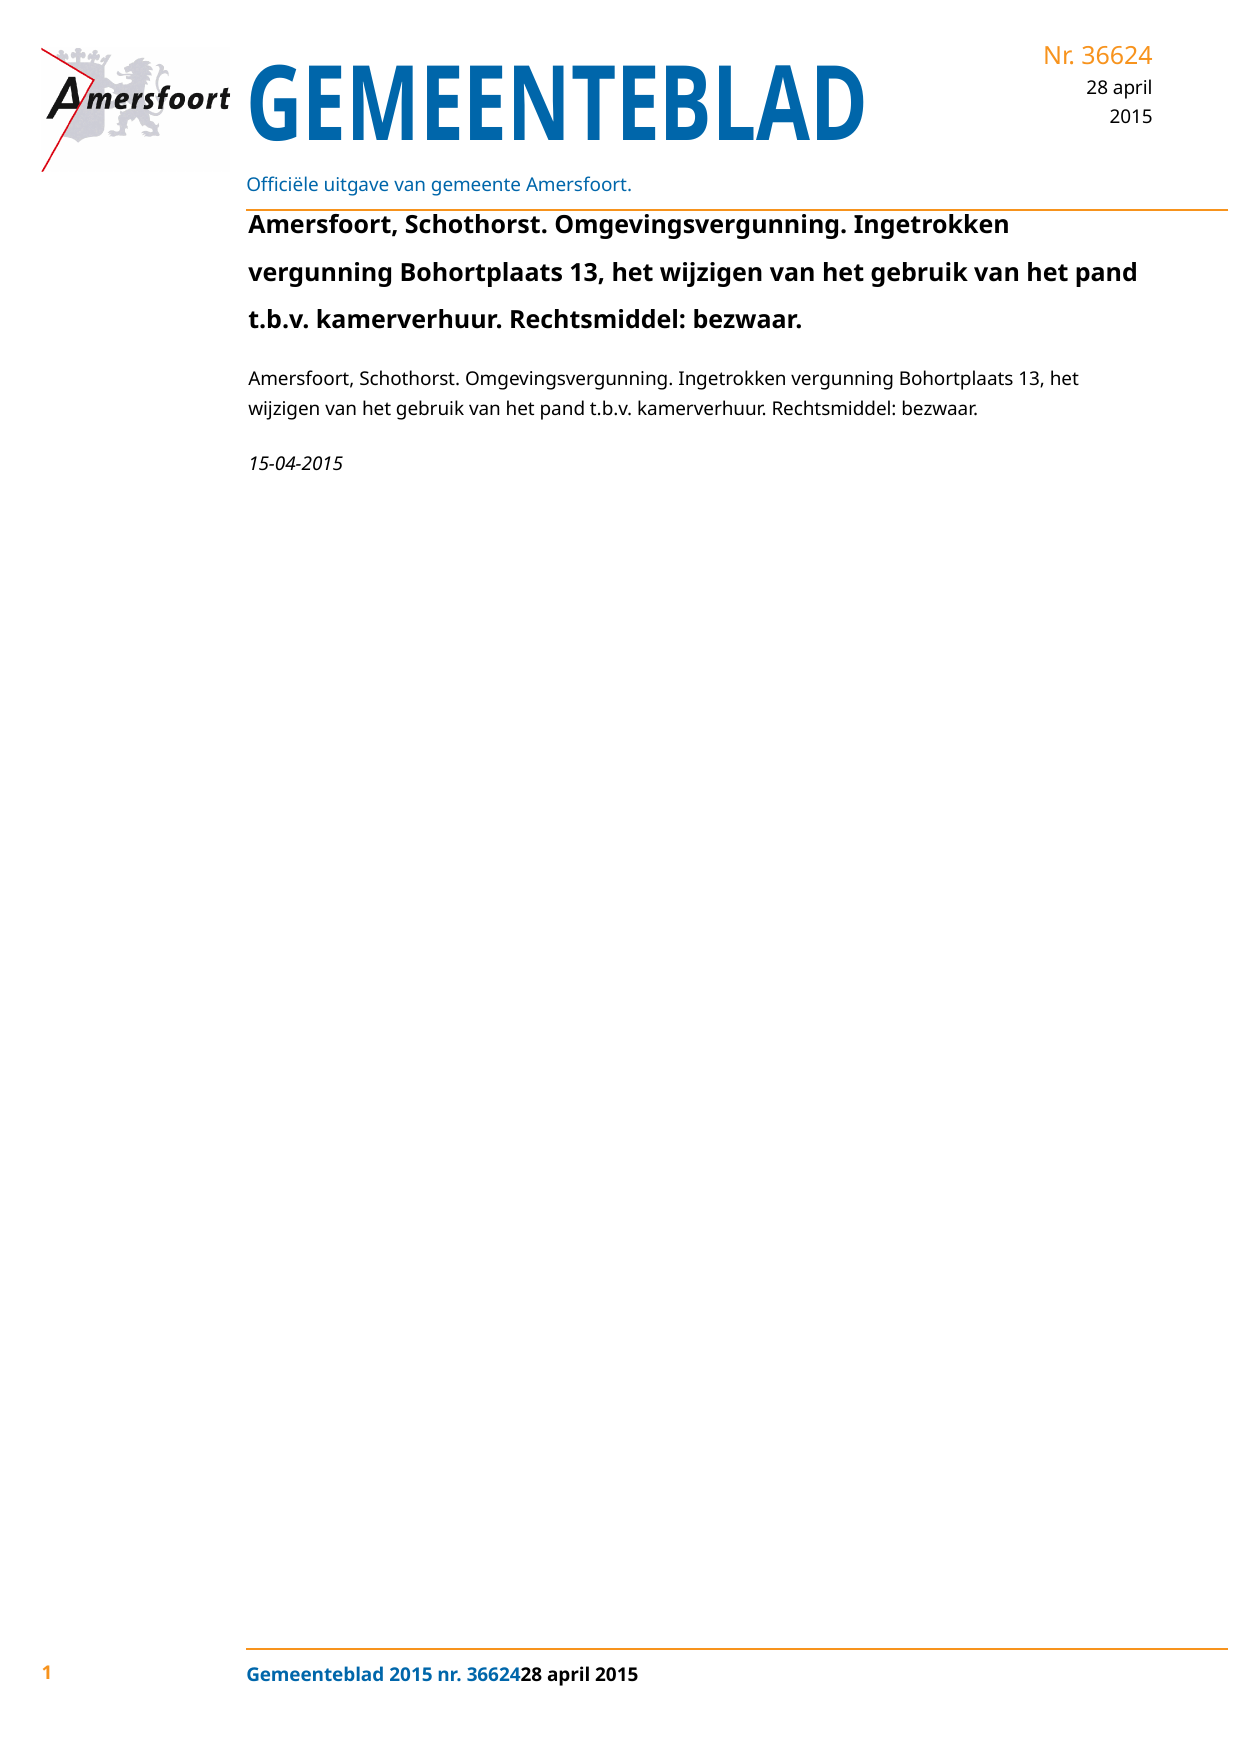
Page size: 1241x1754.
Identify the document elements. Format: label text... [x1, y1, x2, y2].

text Amersfoort, Schothorst. Omgevingsvergunning. Ingetrokken vergunning Bohortplaats 13, het wijzigen van het gebruik van het pand t.b.v. kamerverhuur. Rechtsmiddel: bezwaar. [248, 366, 1152, 421]
picture [41, 47, 231, 172]
text Amersfoort, Schothorst. Omgevingsvergunning. Ingetrokken vergunning Bohortplaats 13, het wijzigen van het gebruik van het pand t.b.v. kamerverhuur. Rechtsmiddel: bezwaar. [248, 211, 1152, 336]
text 15-04-2015 [248, 450, 1152, 476]
